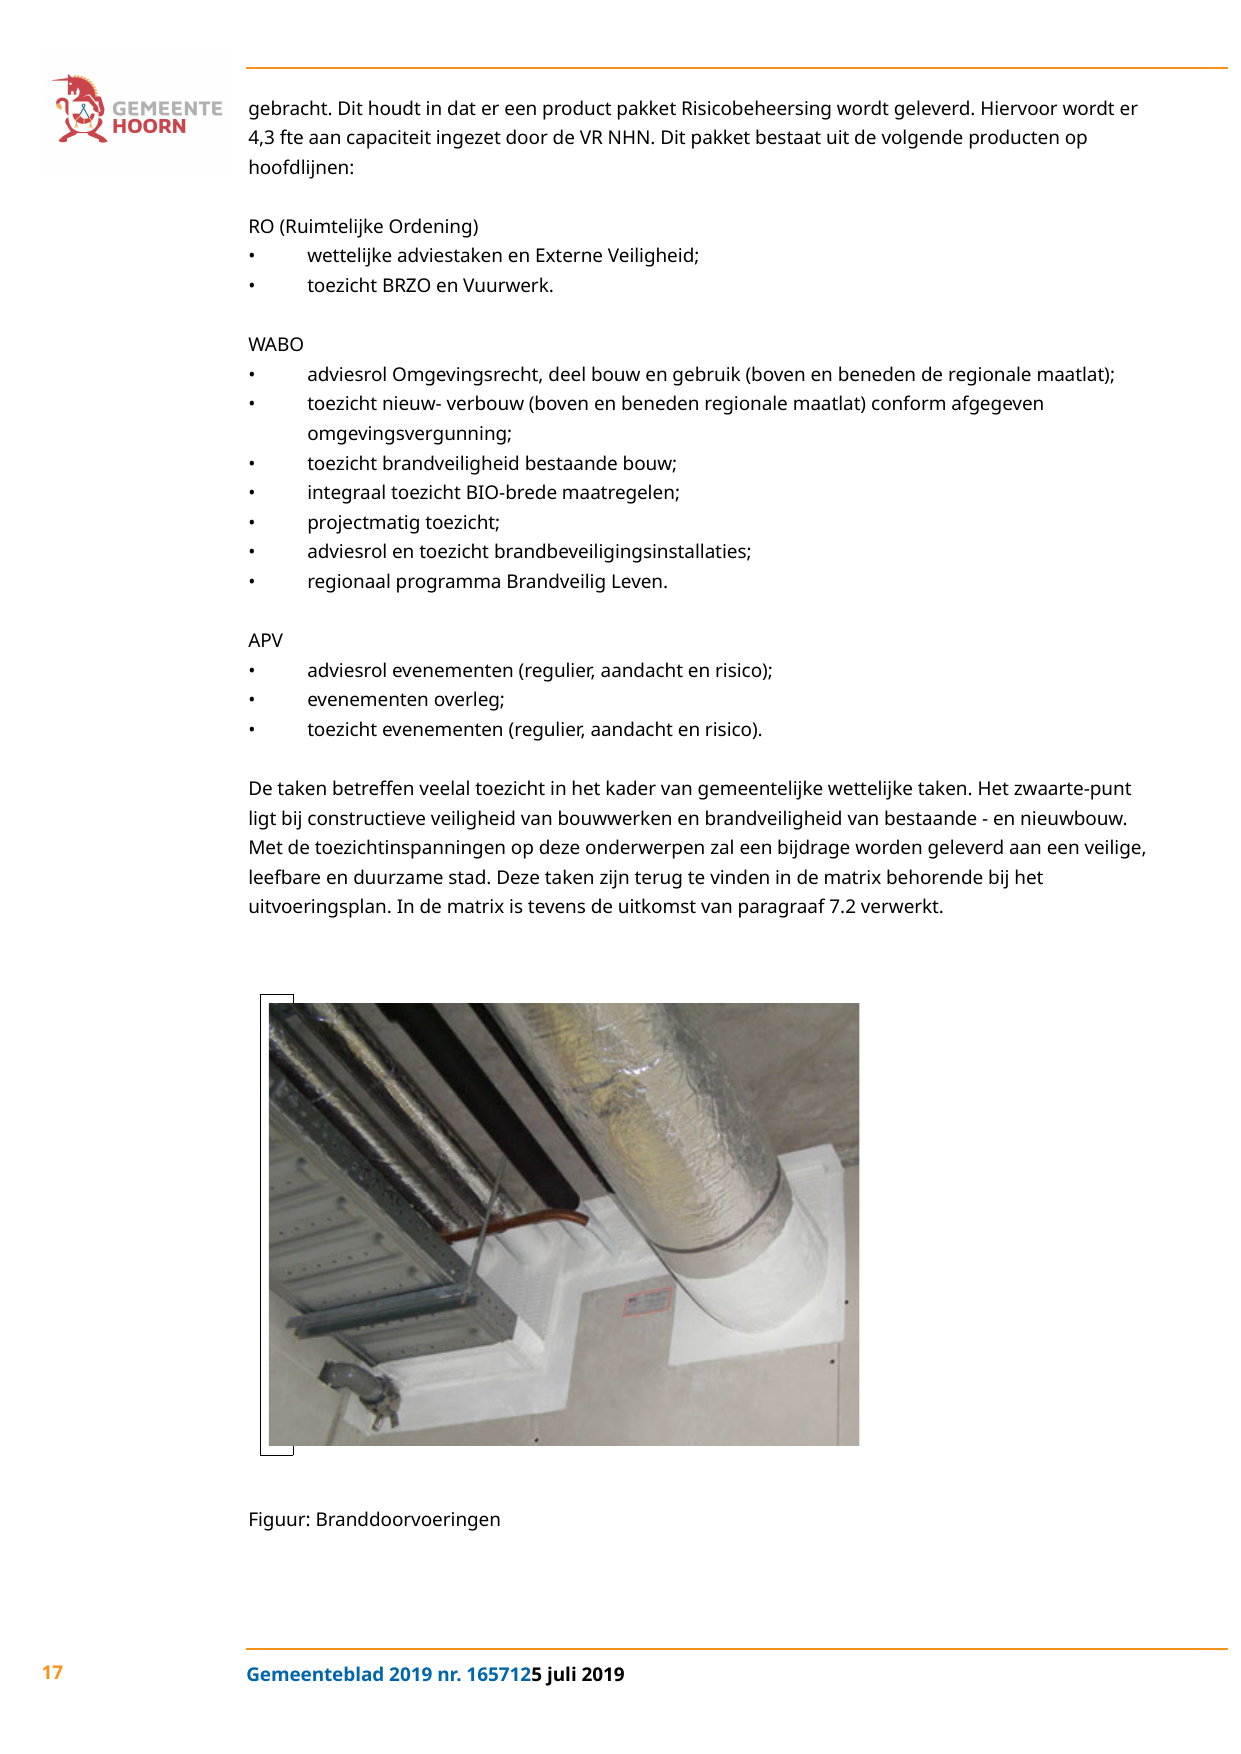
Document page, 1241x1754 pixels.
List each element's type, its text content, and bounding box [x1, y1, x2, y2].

list adviesrol evenementen (regulier, aandacht en risico); [248, 657, 1152, 683]
picture [268, 1003, 860, 1446]
list integraal toezicht BIO-brede maatregelen; [248, 479, 1152, 505]
text gebracht. Dit houdt in dat er een product pakket Risicobeheersing wordt geleverd. Hiervoor wordt er 4,3 fte aan capaciteit ingezet door de VR NHN. Dit pakket bestaat uit de volgende producten op hoofdlijnen: [248, 95, 1152, 180]
list adviesrol en toezicht brandbeveiligingsinstallaties; [248, 538, 1152, 564]
text De taken betreffen veelal toezicht in het kader van gemeentelijke wettelijke taken. Het zwaarte-punt ligt bij constructieve veiligheid van bouwwerken en brandveiligheid van bestaande - en nieuwbouw. Met de toezichtinspanningen op deze onderwerpen zal een bijdrage worden geleverd aan een veilige, leefbare en duurzame stad. Deze taken zijn terug te vinden in de matrix behorende bij het uitvoeringsplan. In de matrix is tevens de uitkomst van paragraaf 7.2 verwerkt. [248, 775, 1152, 919]
text RO (Ruimtelijke Ordening) [248, 213, 1152, 239]
list toezicht BRZO en Vuurwerk. [248, 272, 1152, 298]
text Figuur: Branddoorvoeringen [248, 1506, 1152, 1532]
list toezicht evenementen (regulier, aandacht en risico). [248, 716, 1152, 742]
list evenementen overleg; [248, 686, 1152, 712]
list toezicht brandveiligheid bestaande bouw; [248, 450, 1152, 476]
list regionaal programma Brandveilig Leven. [248, 568, 1152, 594]
list adviesrol Omgevingsrecht, deel bouw en gebruik (boven en beneden de regionale maatlat); [248, 361, 1152, 387]
picture [41, 47, 231, 172]
list wettelijke adviestaken en Externe Veiligheid; [248, 243, 1152, 268]
text WABO [248, 331, 1152, 357]
list projectmatig toezicht; [248, 509, 1152, 535]
list toezicht nieuw- verbouw (boven en beneden regionale maatlat) conform afgegeven omgevingsvergunning; [248, 391, 1152, 446]
text APV [248, 627, 1152, 653]
